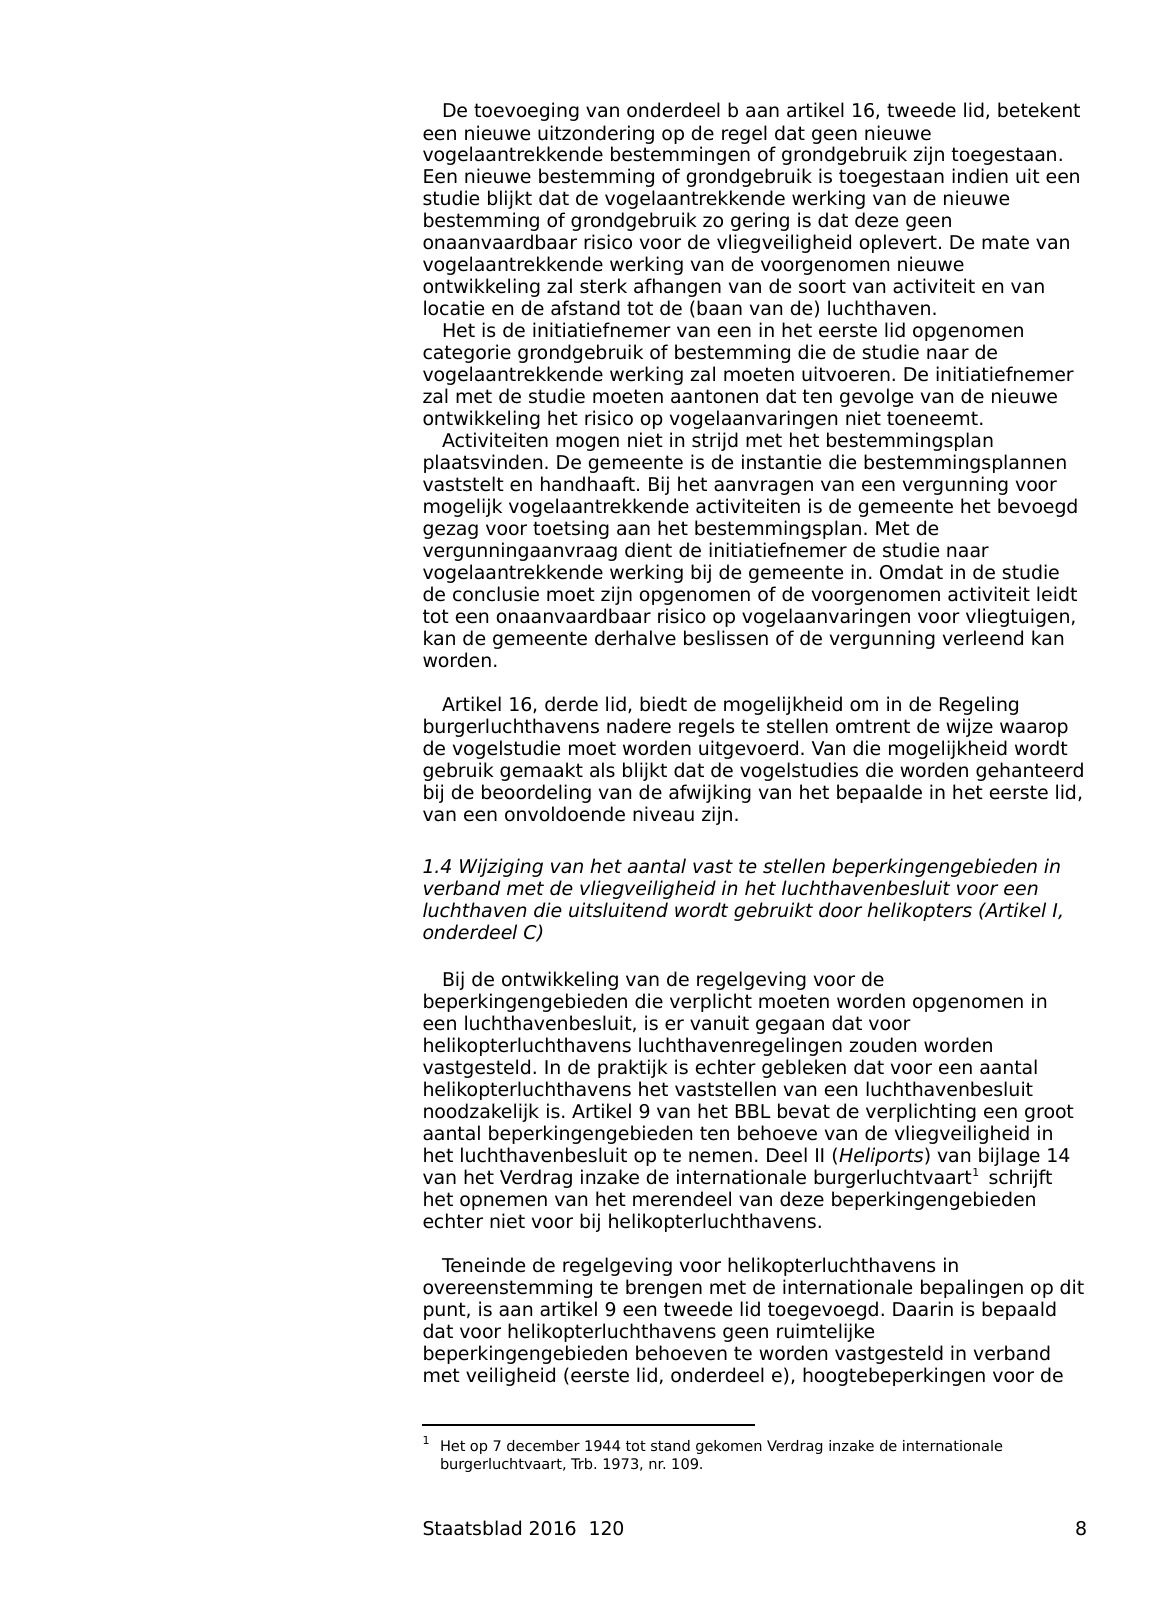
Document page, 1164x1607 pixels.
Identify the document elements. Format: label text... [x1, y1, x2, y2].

text Teneinde de regelgeving voor helikopterluchthavens in overeenstemming te brengen met de internationale bepalingen op dit punt, is aan artikel 9 een tweede lid toegevoegd. Daarin is bepaald dat voor helikopterluchthavens geen ruimtelijke beperkingengebieden behoeven te worden vastgesteld in verband met veiligheid (eerste lid, onderdeel e), hoogtebeperkingen voor de [422, 1255, 1087, 1387]
text Het op 7 december 1944 tot stand gekomen Verdrag inzake de internationale burgerluchtvaart, Trb. 1973, nr. 109. [422, 1434, 1087, 1473]
text Activiteiten mogen niet in strijd met het bestemmingsplan plaatsvinden. De gemeente is de instantie die bestemmingsplannen vaststelt en handhaaft. Bij het aanvragen van een vergunning voor mogelijk vogelaantrekkende activiteiten is de gemeente het bevoegd gezag voor toetsing aan het bestemmingsplan. Met de vergunningaanvraag dient de initiatiefnemer de studie naar vogelaantrekkende werking bij de gemeente in. Omdat in de studie de conclusie moet zijn opgenomen of de voorgenomen activiteit leidt tot een onaanvaardbaar risico op vogelaanvaringen voor vliegtuigen, kan de gemeente derhalve beslissen of de vergunning verleend kan worden. [422, 430, 1087, 672]
text Artikel 16, derde lid, biedt de mogelijkheid om in de Regeling burgerluchthavens nadere regels te stellen omtrent de wijze waarop de vogelstudie moet worden uitgevoerd. Van die mogelijkheid wordt gebruik gemaakt als blijkt dat de vogelstudies die worden gehanteerd bij de beoordeling van de afwijking van het bepaalde in het eerste lid, van een onvoldoende niveau zijn. [422, 694, 1087, 826]
text Het is de initiatiefnemer van een in het eerste lid opgenomen categorie grondgebruik of bestemming die de studie naar de vogelaantrekkende werking zal moeten uitvoeren. De initiatiefnemer zal met de studie moeten aantonen dat ten gevolge van de nieuwe ontwikkeling het risico op vogelaanvaringen niet toeneemt. [422, 320, 1087, 430]
text Bij de ontwikkeling van de regelgeving voor de beperkingengebieden die verplicht moeten worden opgenomen in een luchthavenbesluit, is er vanuit gegaan dat voor helikopterluchthavens luchthavenregelingen zouden worden vastgesteld. In de praktijk is echter gebleken dat voor een aantal helikopterluchthavens het vaststellen van een luchthavenbesluit noodzakelijk is. Artikel 9 van het BBL bevat de verplichting een groot aantal beperkingengebieden ten behoeve van de vliegveiligheid in het luchthavenbesluit op te nemen. Deel II (Heliports) van bijlage 14 van het Verdrag inzake de internationale burgerluchtvaart schrijft het opnemen van het merendeel van deze beperkingengebieden echter niet voor bij helikopterluchthavens. [422, 969, 1087, 1233]
subtitle 1.4 Wijziging van het aantal vast te stellen beperkingengebieden in verband met de vliegveiligheid in het luchthavenbesluit voor een luchthaven die uitsluitend wordt gebruikt door helikopters (Artikel I, onderdeel C) [422, 856, 1087, 944]
text De toevoeging van onderdeel b aan artikel 16, tweede lid, betekent een nieuwe uitzondering op de regel dat geen nieuwe vogelaantrekkende bestemmingen of grondgebruik zijn toegestaan. Een nieuwe bestemming of grondgebruik is toegestaan indien uit een studie blijkt dat de vogelaantrekkende werking van de nieuwe bestemming of grondgebruik zo gering is dat deze geen onaanvaardbaar risico voor de vliegveiligheid oplevert. De mate van vogelaantrekkende werking van de voorgenomen nieuwe ontwikkeling zal sterk afhangen van de soort van activiteit en van locatie en de afstand tot de (baan van de) luchthaven. [422, 100, 1087, 320]
